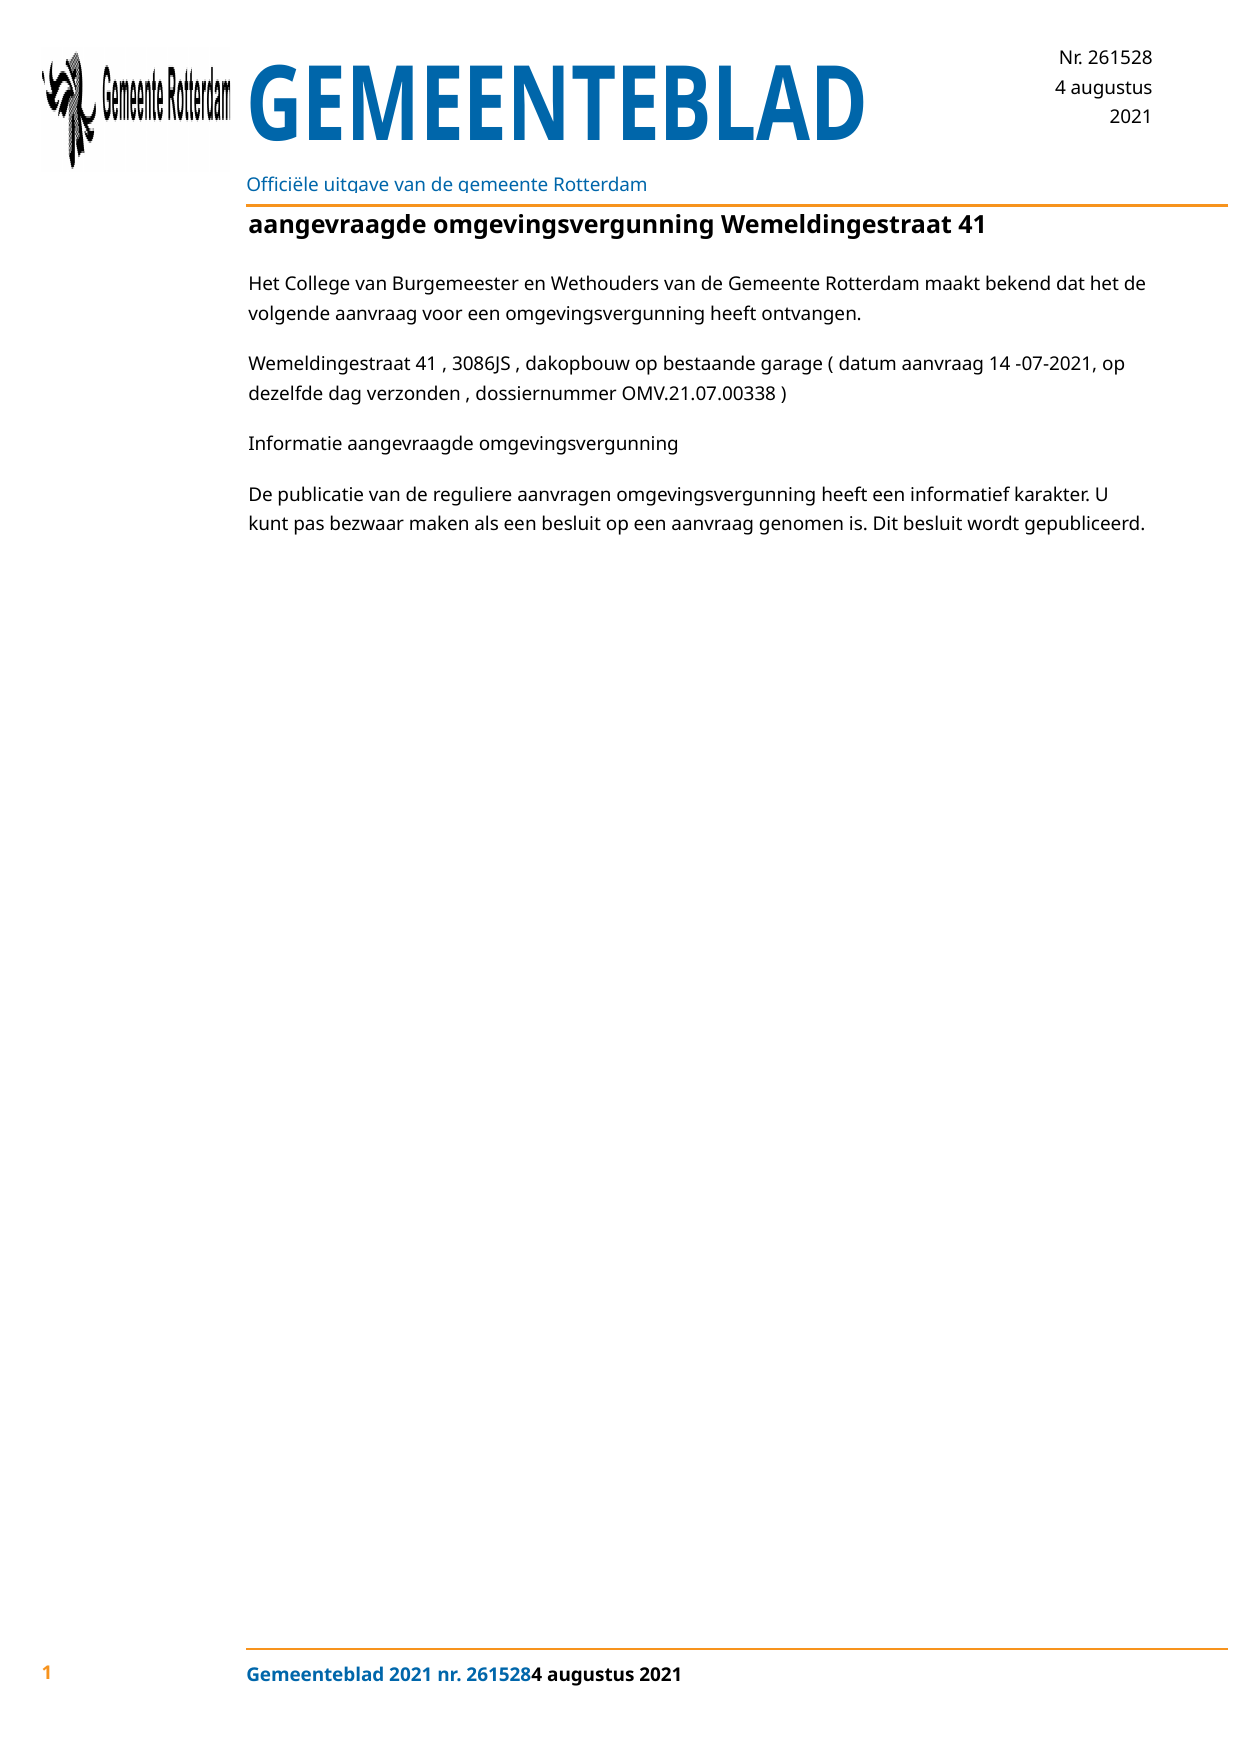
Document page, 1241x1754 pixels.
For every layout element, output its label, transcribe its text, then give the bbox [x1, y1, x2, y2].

text aangevraagde omgevingsvergunning Wemeldingestraat 41 [248, 207, 1152, 241]
picture [41, 47, 231, 172]
text Het College van Burgemeester en Wethouders van de Gemeente Rotterdam maakt bekend dat het de volgende aanvraag voor een omgevingsvergunning heeft ontvangen. [248, 270, 1152, 326]
text Informatie aangevraagde omgevingsvergunning [248, 430, 1152, 456]
text Wemeldingestraat 41 , 3086JS , dakopbouw op bestaande garage ( datum aanvraag 14 -07-2021, op dezelfde dag verzonden , dossiernummer OMV.21.07.00338 ) [248, 350, 1152, 406]
text De publicatie van de reguliere aanvragen omgevingsvergunning heeft een informatief karakter. U kunt pas bezwaar maken als een besluit op een aanvraag genomen is. Dit besluit wordt gepubliceerd. [248, 481, 1152, 536]
